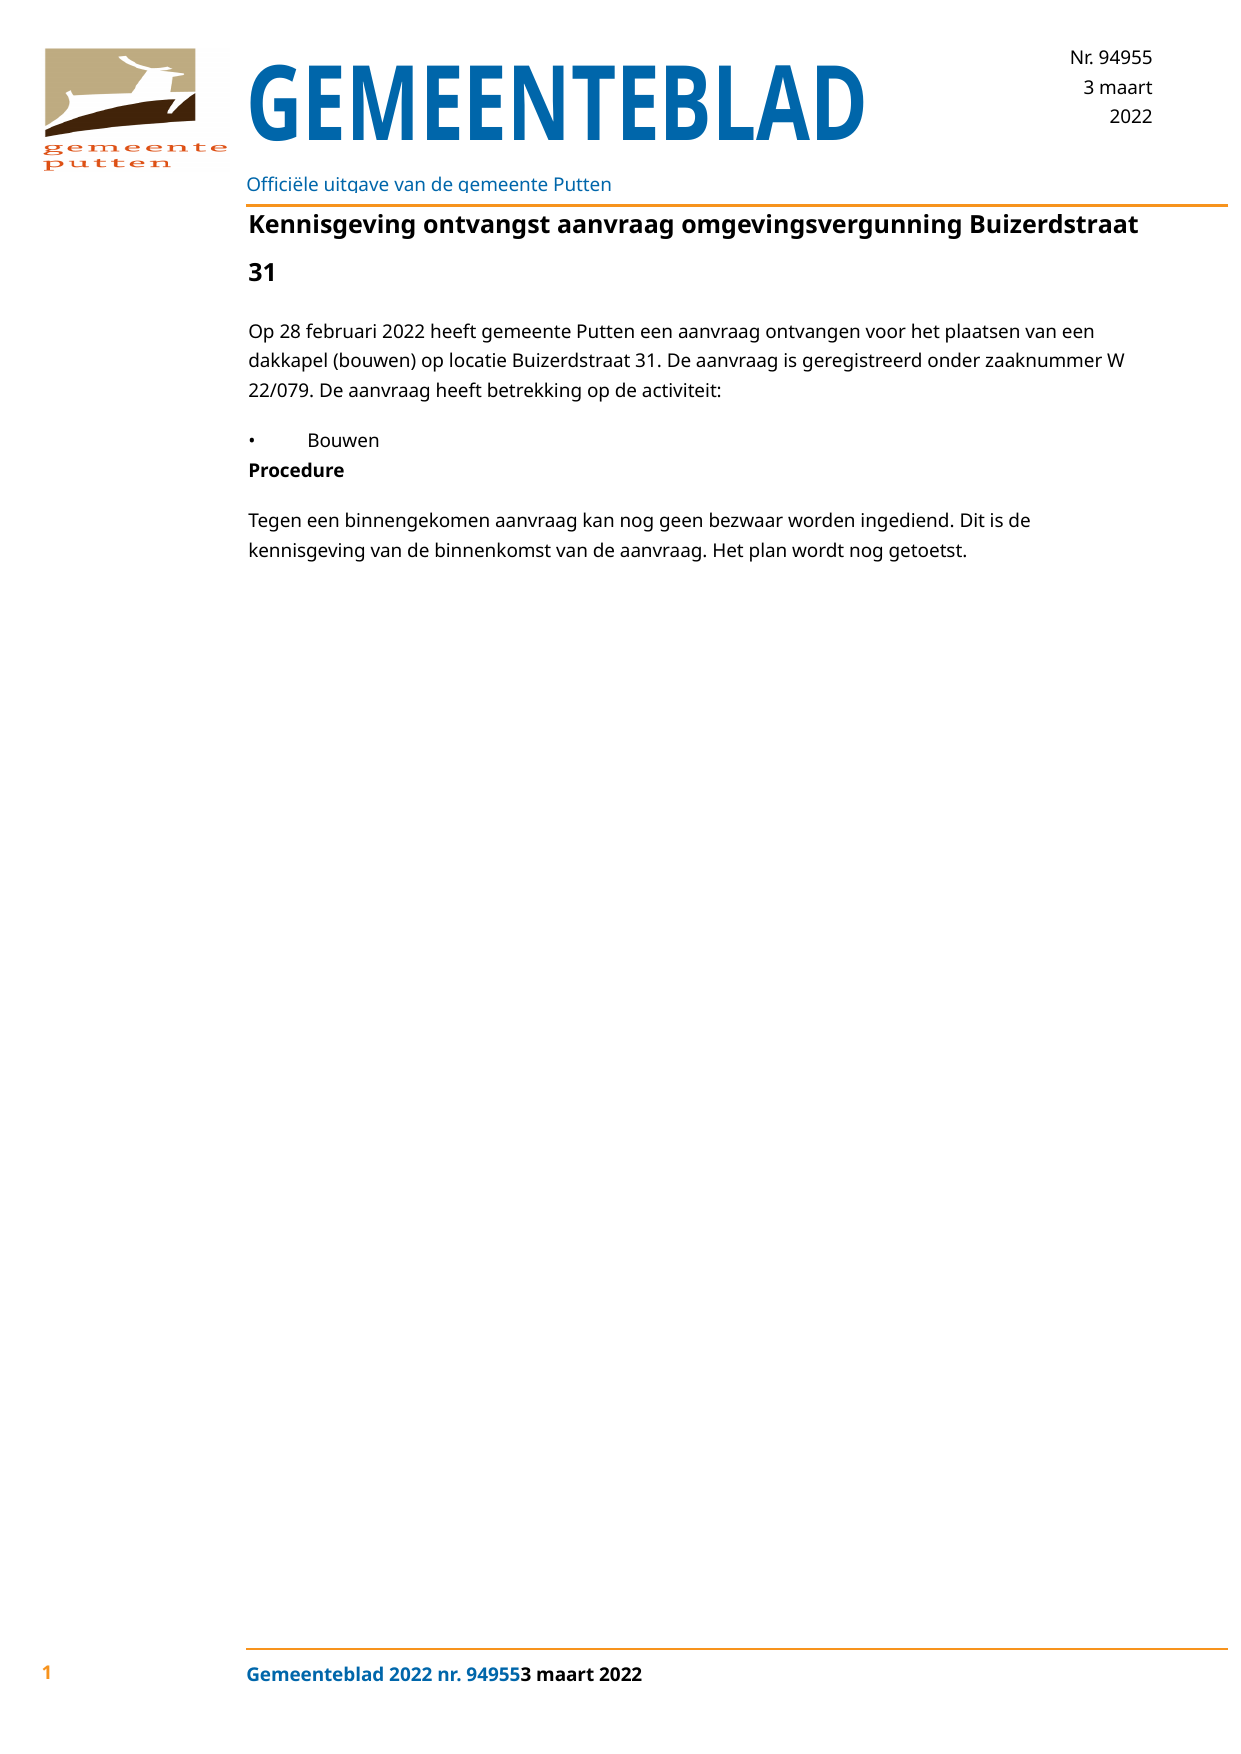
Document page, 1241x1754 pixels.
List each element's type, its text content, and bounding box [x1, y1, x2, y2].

picture [41, 47, 231, 172]
text Op 28 februari 2022 heeft gemeente Putten een aanvraag ontvangen voor het plaatsen van een dakkapel (bouwen) op locatie Buizerdstraat 31. De aanvraag is geregistreerd onder zaaknummer W 22/079. De aanvraag heeft betrekking op de activiteit: [248, 318, 1152, 403]
text Kennisgeving ontvangst aanvraag omgevingsvergunning Buizerdstraat 31 [248, 207, 1152, 288]
list Bouwen [248, 427, 1152, 453]
text Procedure [248, 457, 1152, 483]
text Tegen een binnengekomen aanvraag kan nog geen bezwaar worden ingediend. Dit is de kennisgeving van de binnenkomst van de aanvraag. Het plan wordt nog getoetst. [248, 507, 1152, 563]
